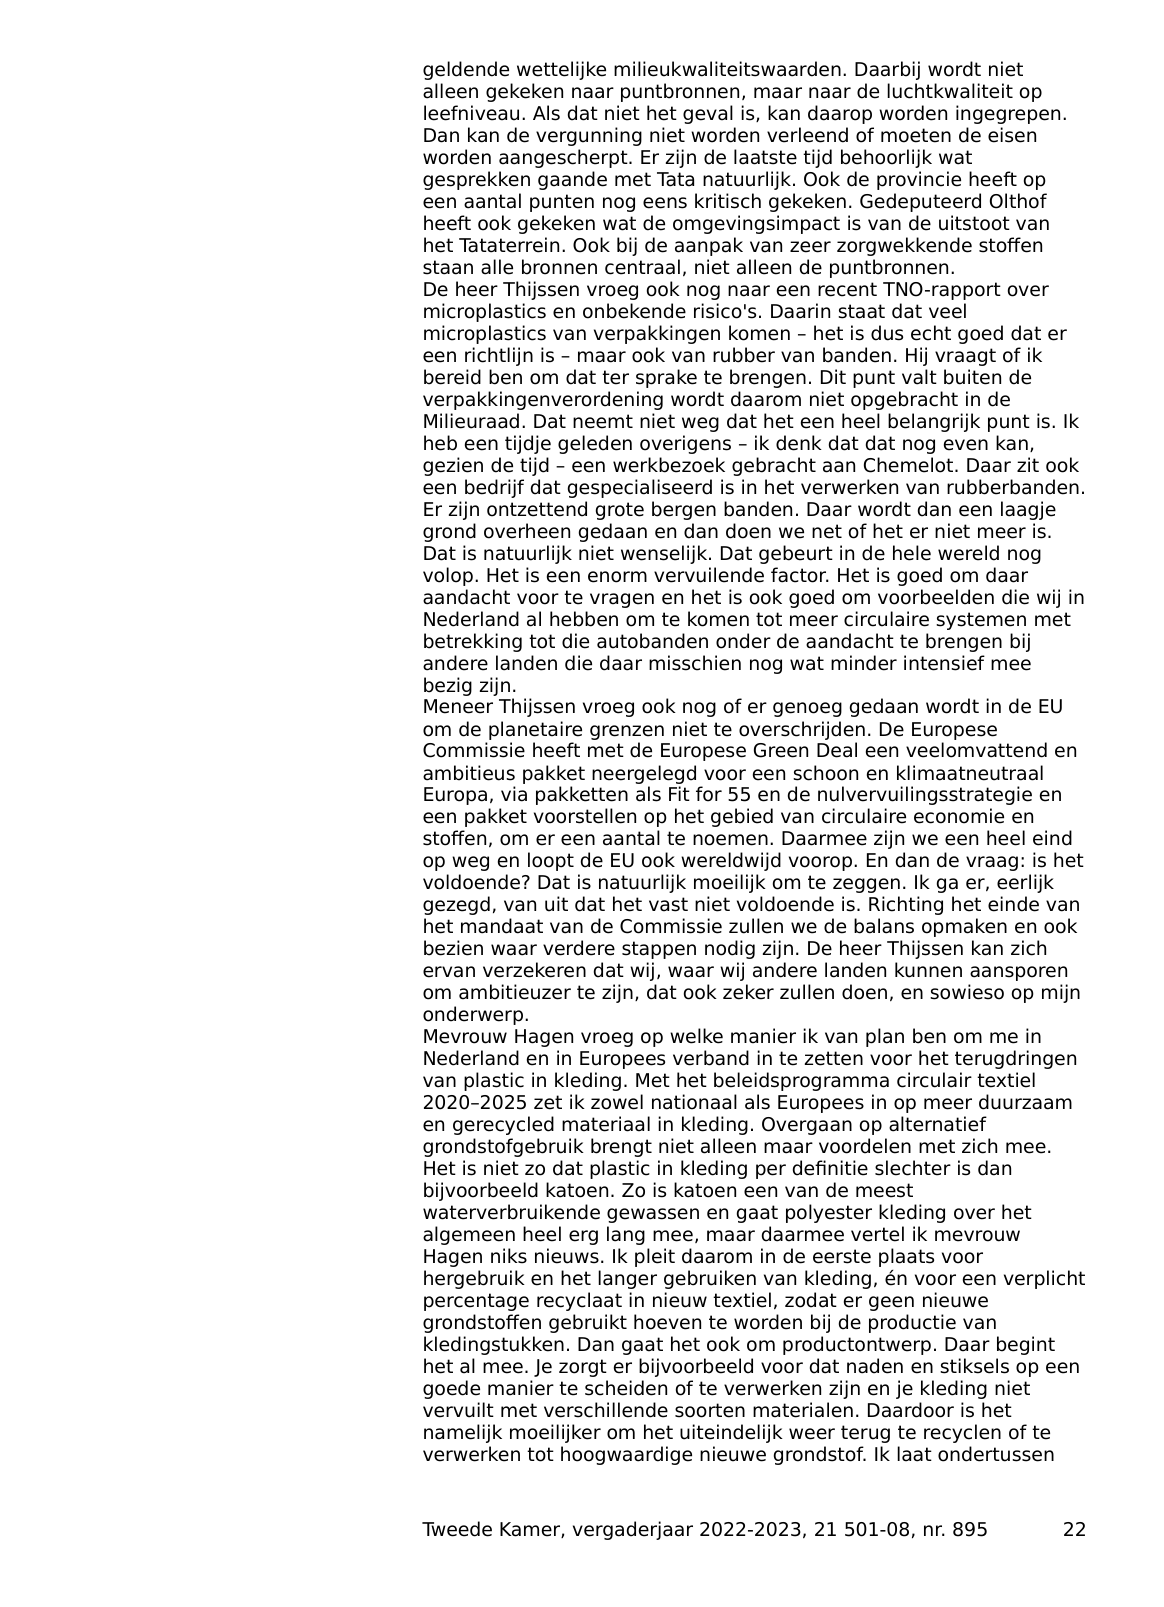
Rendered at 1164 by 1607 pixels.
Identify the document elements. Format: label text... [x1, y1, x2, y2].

text De heer Thijssen vroeg ook nog naar een recent TNO-rapport over microplastics en onbekende risico's. Daarin staat dat veel microplastics van verpakkingen komen – het is dus echt goed dat er een richtlijn is – maar ook van rubber van banden. Hij vraagt of ik bereid ben om dat ter sprake te brengen. Dit punt valt buiten de verpakkingenverordening wordt daarom niet opgebracht in de Milieuraad. Dat neemt niet weg dat het een heel belangrijk punt is. Ik heb een tijdje geleden overigens – ik denk dat dat nog even kan, gezien de tijd – een werkbezoek gebracht aan Chemelot. Daar zit ook een bedrijf dat gespecialiseerd is in het verwerken van rubberbanden. Er zijn ontzettend grote bergen banden. Daar wordt dan een laagje grond overheen gedaan en dan doen we net of het er niet meer is. Dat is natuurlijk niet wenselijk. Dat gebeurt in de hele wereld nog volop. Het is een enorm vervuilende factor. Het is goed om daar aandacht voor te vragen en het is ook goed om voorbeelden die wij in Nederland al hebben om te komen tot meer circulaire systemen met betrekking tot die autobanden onder de aandacht te brengen bij andere landen die daar misschien nog wat minder intensief mee bezig zijn. [422, 279, 1087, 696]
text geldende wettelijke milieukwaliteitswaarden. Daarbij wordt niet alleen gekeken naar puntbronnen, maar naar de luchtkwaliteit op leefniveau. Als dat niet het geval is, kan daarop worden ingegrepen. Dan kan de vergunning niet worden verleend of moeten de eisen worden aangescherpt. Er zijn de laatste tijd behoorlijk wat gesprekken gaande met Tata natuurlijk. Ook de provincie heeft op een aantal punten nog eens kritisch gekeken. Gedeputeerd Olthof heeft ook gekeken wat de omgevingsimpact is van de uitstoot van het Tataterrein. Ook bij de aanpak van zeer zorgwekkende stoffen staan alle bronnen centraal, niet alleen de puntbronnen. [422, 59, 1087, 279]
text Mevrouw Hagen vroeg op welke manier ik van plan ben om me in Nederland en in Europees verband in te zetten voor het terugdringen van plastic in kleding. Met het beleidsprogramma circulair textiel 2020–2025 zet ik zowel nationaal als Europees in op meer duurzaam en gerecycled materiaal in kleding. Overgaan op alternatief grondstofgebruik brengt niet alleen maar voordelen met zich mee. Het is niet zo dat plastic in kleding per definitie slechter is dan bijvoorbeeld katoen. Zo is katoen een van de meest waterverbruikende gewassen en gaat polyester kleding over het algemeen heel erg lang mee, maar daarmee vertel ik mevrouw Hagen niks nieuws. Ik pleit daarom in de eerste plaats voor hergebruik en het langer gebruiken van kleding, én voor een verplicht percentage recyclaat in nieuw textiel, zodat er geen nieuwe grondstoffen gebruikt hoeven te worden bij de productie van kledingstukken. Dan gaat het ook om productontwerp. Daar begint het al mee. Je zorgt er bijvoorbeeld voor dat naden en stiksels op een goede manier te scheiden of te verwerken zijn en je kleding niet vervuilt met verschillende soorten materialen. Daardoor is het namelijk moeilijker om het uiteindelijk weer terug te recyclen of te verwerken tot hoogwaardige nieuwe grondstof. Ik laat ondertussen [422, 1026, 1087, 1466]
text Meneer Thijssen vroeg ook nog of er genoeg gedaan wordt in de EU om de planetaire grenzen niet te overschrijden. De Europese Commissie heeft met de Europese Green Deal een veelomvattend en ambitieus pakket neergelegd voor een schoon en klimaatneutraal Europa, via pakketten als Fit for 55 en de nulvervuilingsstrategie en een pakket voorstellen op het gebied van circulaire economie en stoffen, om er een aantal te noemen. Daarmee zijn we een heel eind op weg en loopt de EU ook wereldwijd voorop. En dan de vraag: is het voldoende? Dat is natuurlijk moeilijk om te zeggen. Ik ga er, eerlijk gezegd, van uit dat het vast niet voldoende is. Richting het einde van het mandaat van de Commissie zullen we de balans opmaken en ook bezien waar verdere stappen nodig zijn. De heer Thijssen kan zich ervan verzekeren dat wij, waar wij andere landen kunnen aansporen om ambitieuzer te zijn, dat ook zeker zullen doen, en sowieso op mijn onderwerp. [422, 696, 1087, 1026]
